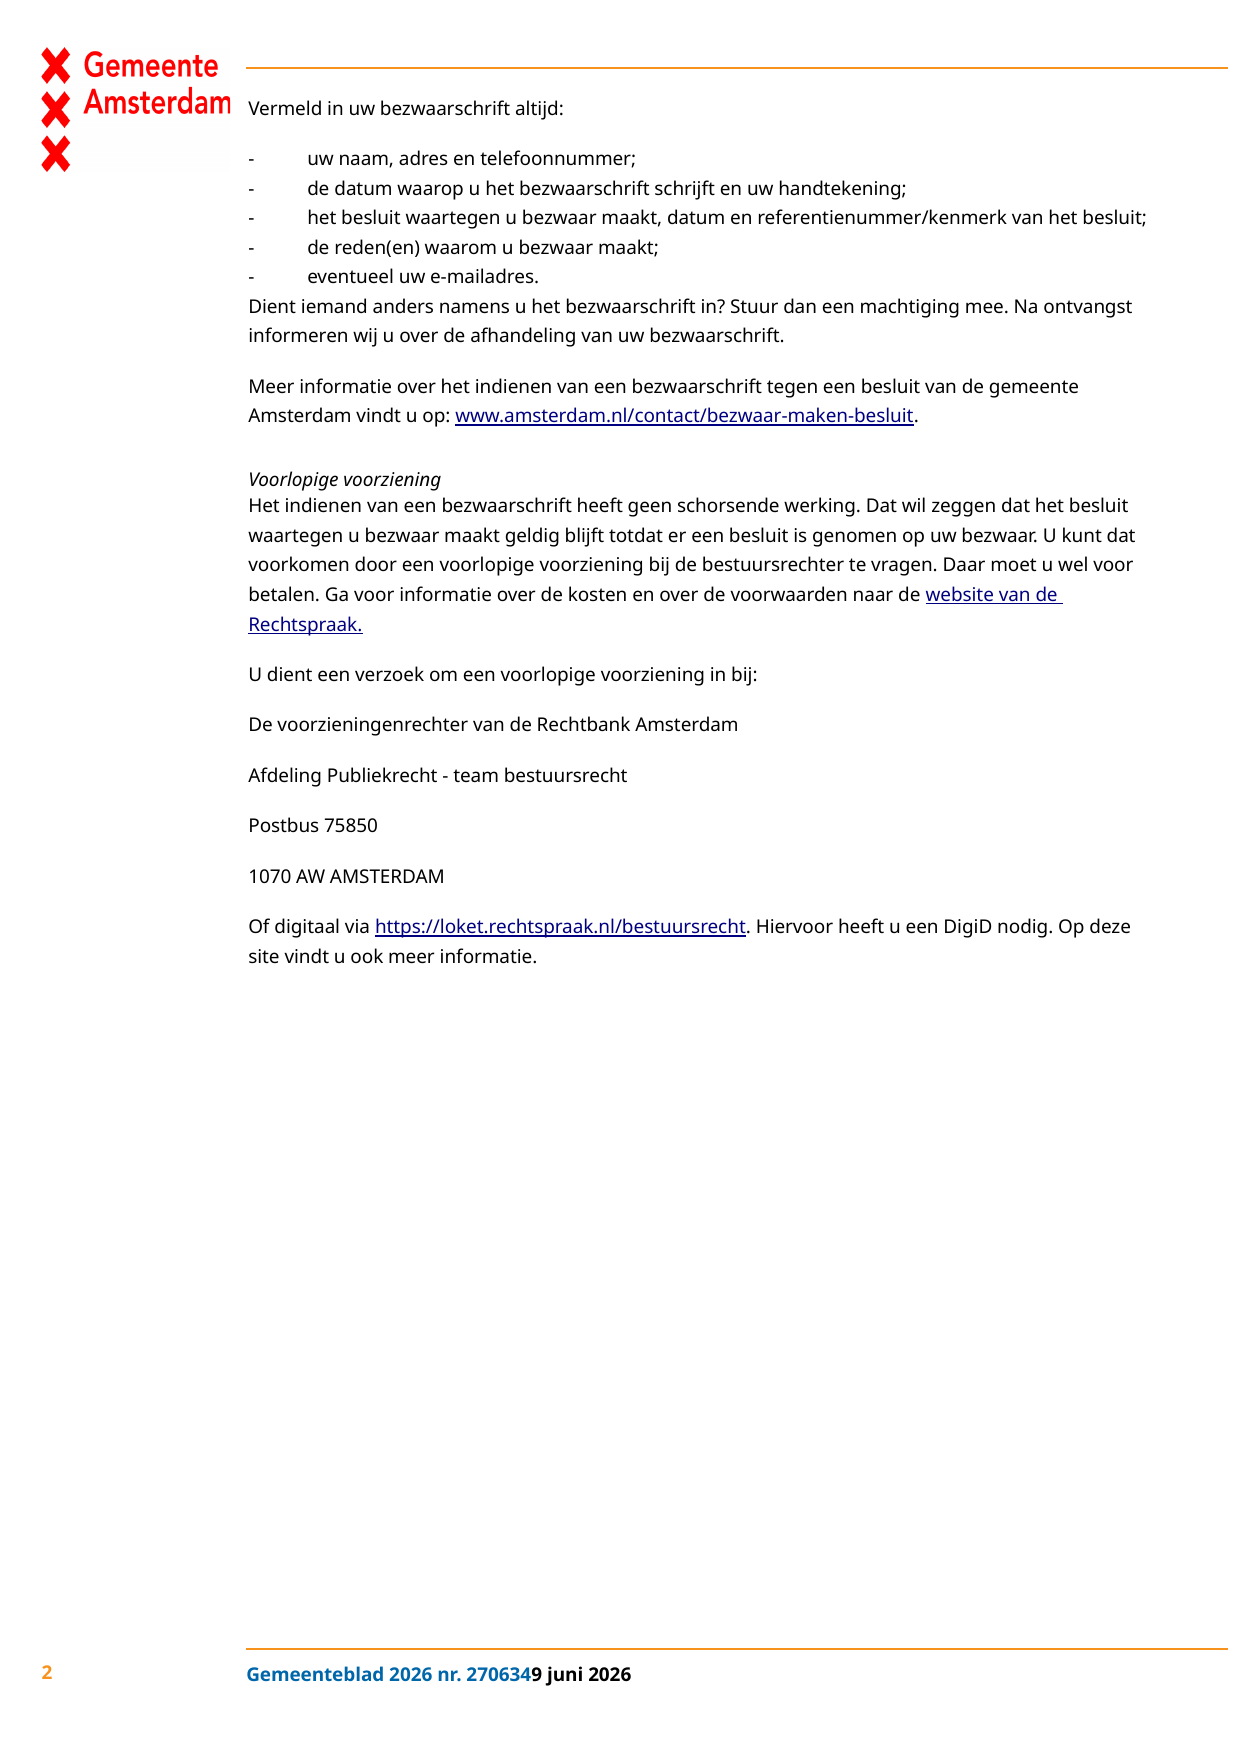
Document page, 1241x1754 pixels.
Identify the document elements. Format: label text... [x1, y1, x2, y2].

list het besluit waartegen u bezwaar maakt, datum en referentienummer/kenmerk van het besluit; [248, 204, 1152, 230]
list uw naam, adres en telefoonnummer; [248, 145, 1152, 171]
text Of digitaal via https://loket.rechtspraak.nl/bestuursrecht. Hiervoor heeft u een DigiD nodig. Op deze site vindt u ook meer informatie. [248, 913, 1152, 968]
text Postbus 75850 [248, 812, 1152, 838]
text U dient een verzoek om een voorlopige voorziening in bij: [248, 661, 1152, 687]
text Meer informatie over het indienen van een bezwaarschrift tegen een besluit van de gemeente Amsterdam vindt u op: www.amsterdam.nl/contact/bezwaar-maken-besluit. [248, 373, 1152, 428]
text 1070 AW AMSTERDAM [248, 863, 1152, 888]
text Afdeling Publiekrecht - team bestuursrecht [248, 762, 1152, 788]
text Dient iemand anders namens u het bezwaarschrift in? Stuur dan een machtiging mee. Na ontvangst informeren wij u over de afhandeling van uw bezwaarschrift. [248, 293, 1152, 348]
picture [41, 47, 231, 172]
list de reden(en) waarom u bezwaar maakt; [248, 234, 1152, 260]
list de datum waarop u het bezwaarschrift schrijft en uw handtekening; [248, 175, 1152, 201]
text Vermeld in uw bezwaarschrift altijd: [248, 95, 1152, 121]
text Het indienen van een bezwaarschrift heeft geen schorsende werking. Dat wil zeggen dat het besluit waartegen u bezwaar maakt geldig blijft totdat er een besluit is genomen op uw bezwaar. U kunt dat voorkomen door een voorlopige voorziening bij de bestuursrechter te vragen. Daar moet u wel voor betalen. Ga voor informatie over de kosten en over de voorwaarden naar de website van de Rechtspraak. [248, 492, 1152, 636]
text Voorlopige voorziening [248, 467, 1152, 492]
list eventueel uw e-mailadres. [248, 263, 1152, 289]
text De voorzieningenrechter van de Rechtbank Amsterdam [248, 712, 1152, 737]
